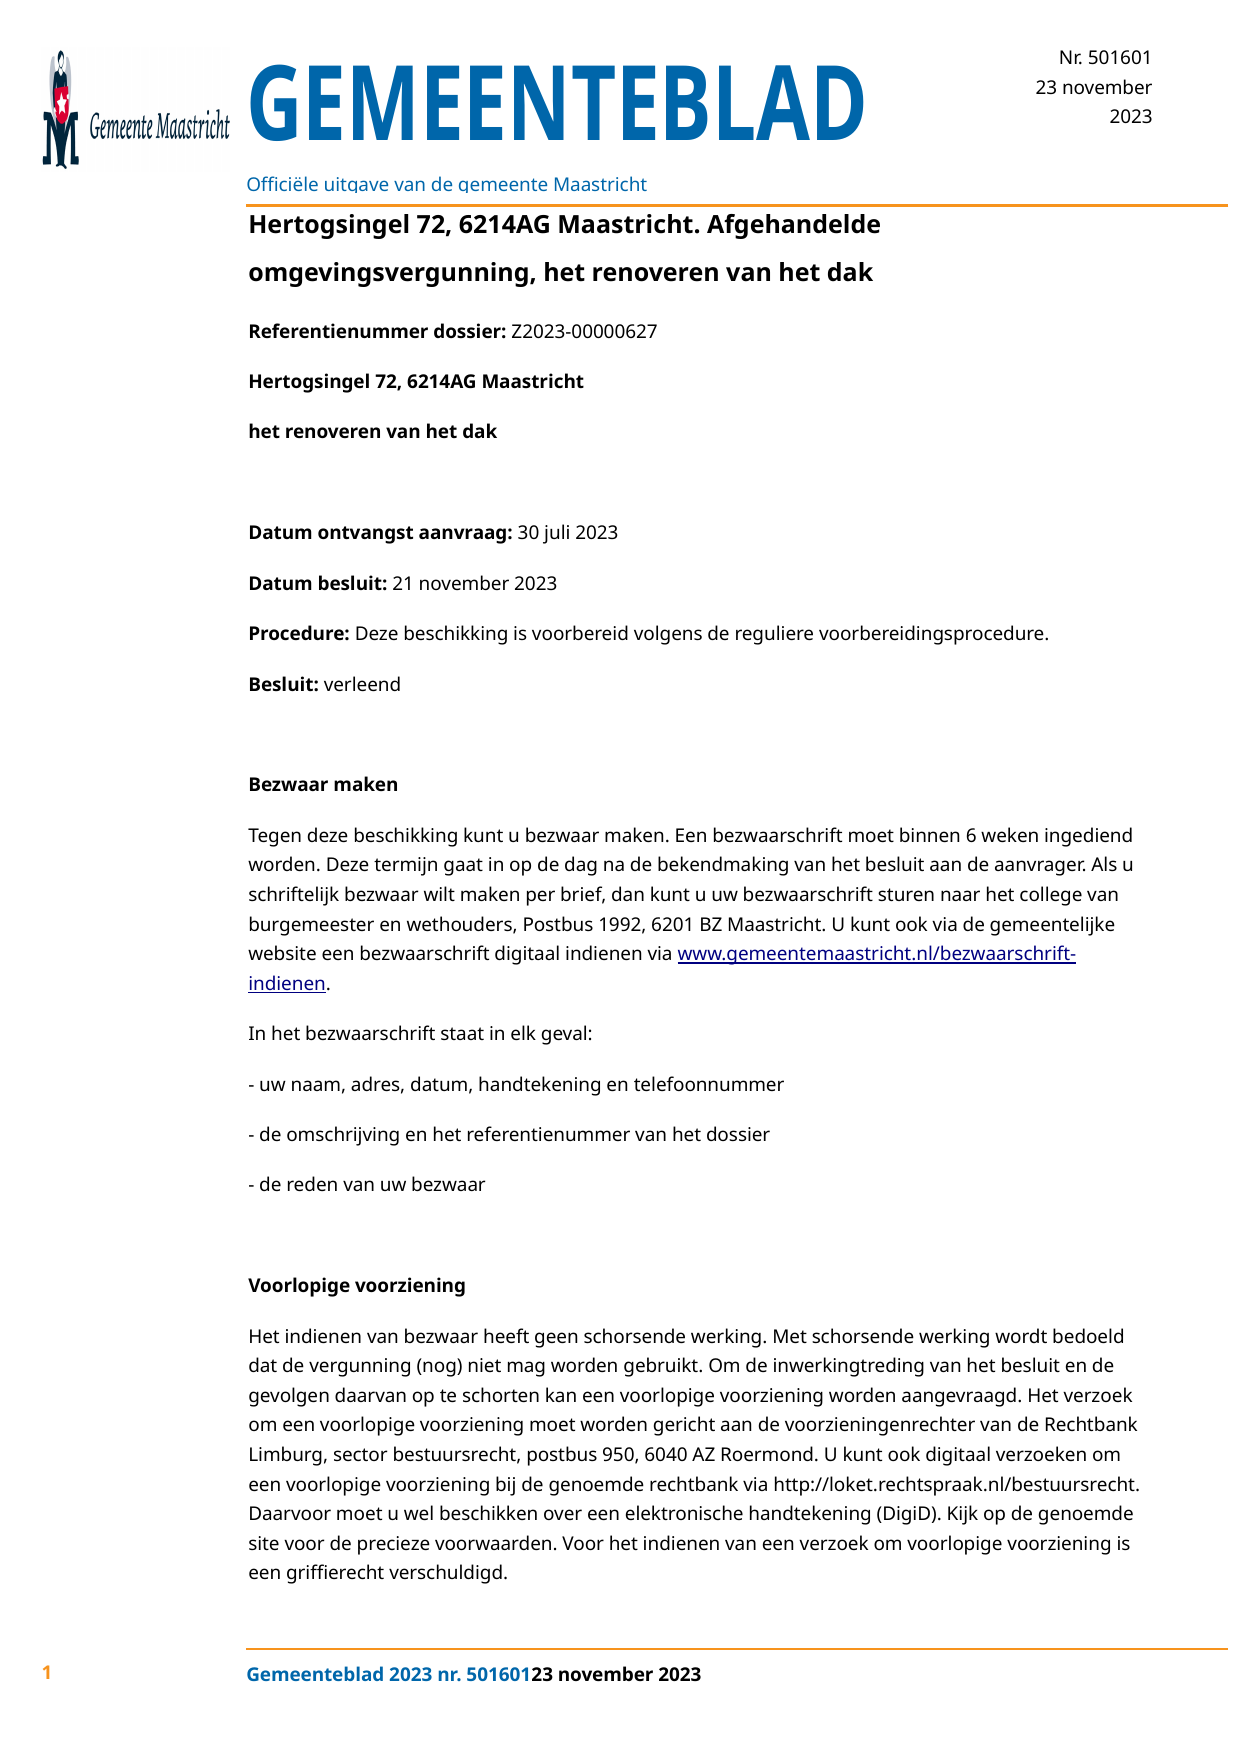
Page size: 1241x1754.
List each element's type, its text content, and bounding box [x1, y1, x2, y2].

picture [41, 47, 231, 172]
text Hertogsingel 72, 6214AG Maastricht [248, 368, 1152, 394]
text Procedure: Deze beschikking is voorbereid volgens de reguliere voorbereidingsprocedure. [248, 620, 1152, 646]
text het renoveren van het dak [248, 419, 1152, 444]
text - uw naam, adres, datum, handtekening en telefoonnummer [248, 1071, 1152, 1097]
text - de reden van uw bezwaar [248, 1172, 1152, 1197]
text Tegen deze beschikking kunt u bezwaar maken. Een bezwaarschrift moet binnen 6 weken ingediend worden. Deze termijn gaat in op de dag na de bekendmaking van het besluit aan de aanvrager. Als u schriftelijk bezwaar wilt maken per brief, dan kunt u uw bezwaarschrift sturen naar het college van burgemeester en wethouders, Postbus 1992, 6201 BZ Maastricht. U kunt ook via de gemeentelijke website een bezwaarschrift digitaal indienen via www.gemeentemaastricht.nl/bezwaarschrift-indienen. [248, 822, 1152, 996]
text Voorlopige voorziening [248, 1272, 1152, 1298]
text Het indienen van bezwaar heeft geen schorsende werking. Met schorsende werking wordt bedoeld dat de vergunning (nog) niet mag worden gebruikt. Om de inwerkingtreding van het besluit en de gevolgen daarvan op te schorten kan een voorlopige voorziening worden aangevraagd. Het verzoek om een voorlopige voorziening moet worden gericht aan de voorzieningenrechter van de Rechtbank Limburg, sector bestuursrecht, postbus 950, 6040 AZ Roermond. U kunt ook digitaal verzoeken om een voorlopige voorziening bij de genoemde rechtbank via http://loket.rechtspraak.nl/bestuursrecht. Daarvoor moet u wel beschikken over een elektronische handtekening (DigiD). Kijk op de genoemde site voor de precieze voorwaarden. Voor het indienen van een verzoek om voorlopige voorziening is een griffierecht verschuldigd. [248, 1323, 1152, 1585]
text Datum ontvangst aanvraag: 30 juli 2023 [248, 519, 1152, 545]
text Bezwaar maken [248, 772, 1152, 797]
text - de omschrijving en het referentienummer van het dossier [248, 1121, 1152, 1147]
text Hertogsingel 72, 6214AG Maastricht. Afgehandelde omgevingsvergunning, het renoveren van het dak [248, 207, 1152, 288]
text In het bezwaarschrift staat in elk geval: [248, 1020, 1152, 1046]
text Referentienummer dossier: Z2023-00000627 [248, 318, 1152, 344]
text Besluit: verleend [248, 671, 1152, 697]
text Datum besluit: 21 november 2023 [248, 570, 1152, 596]
